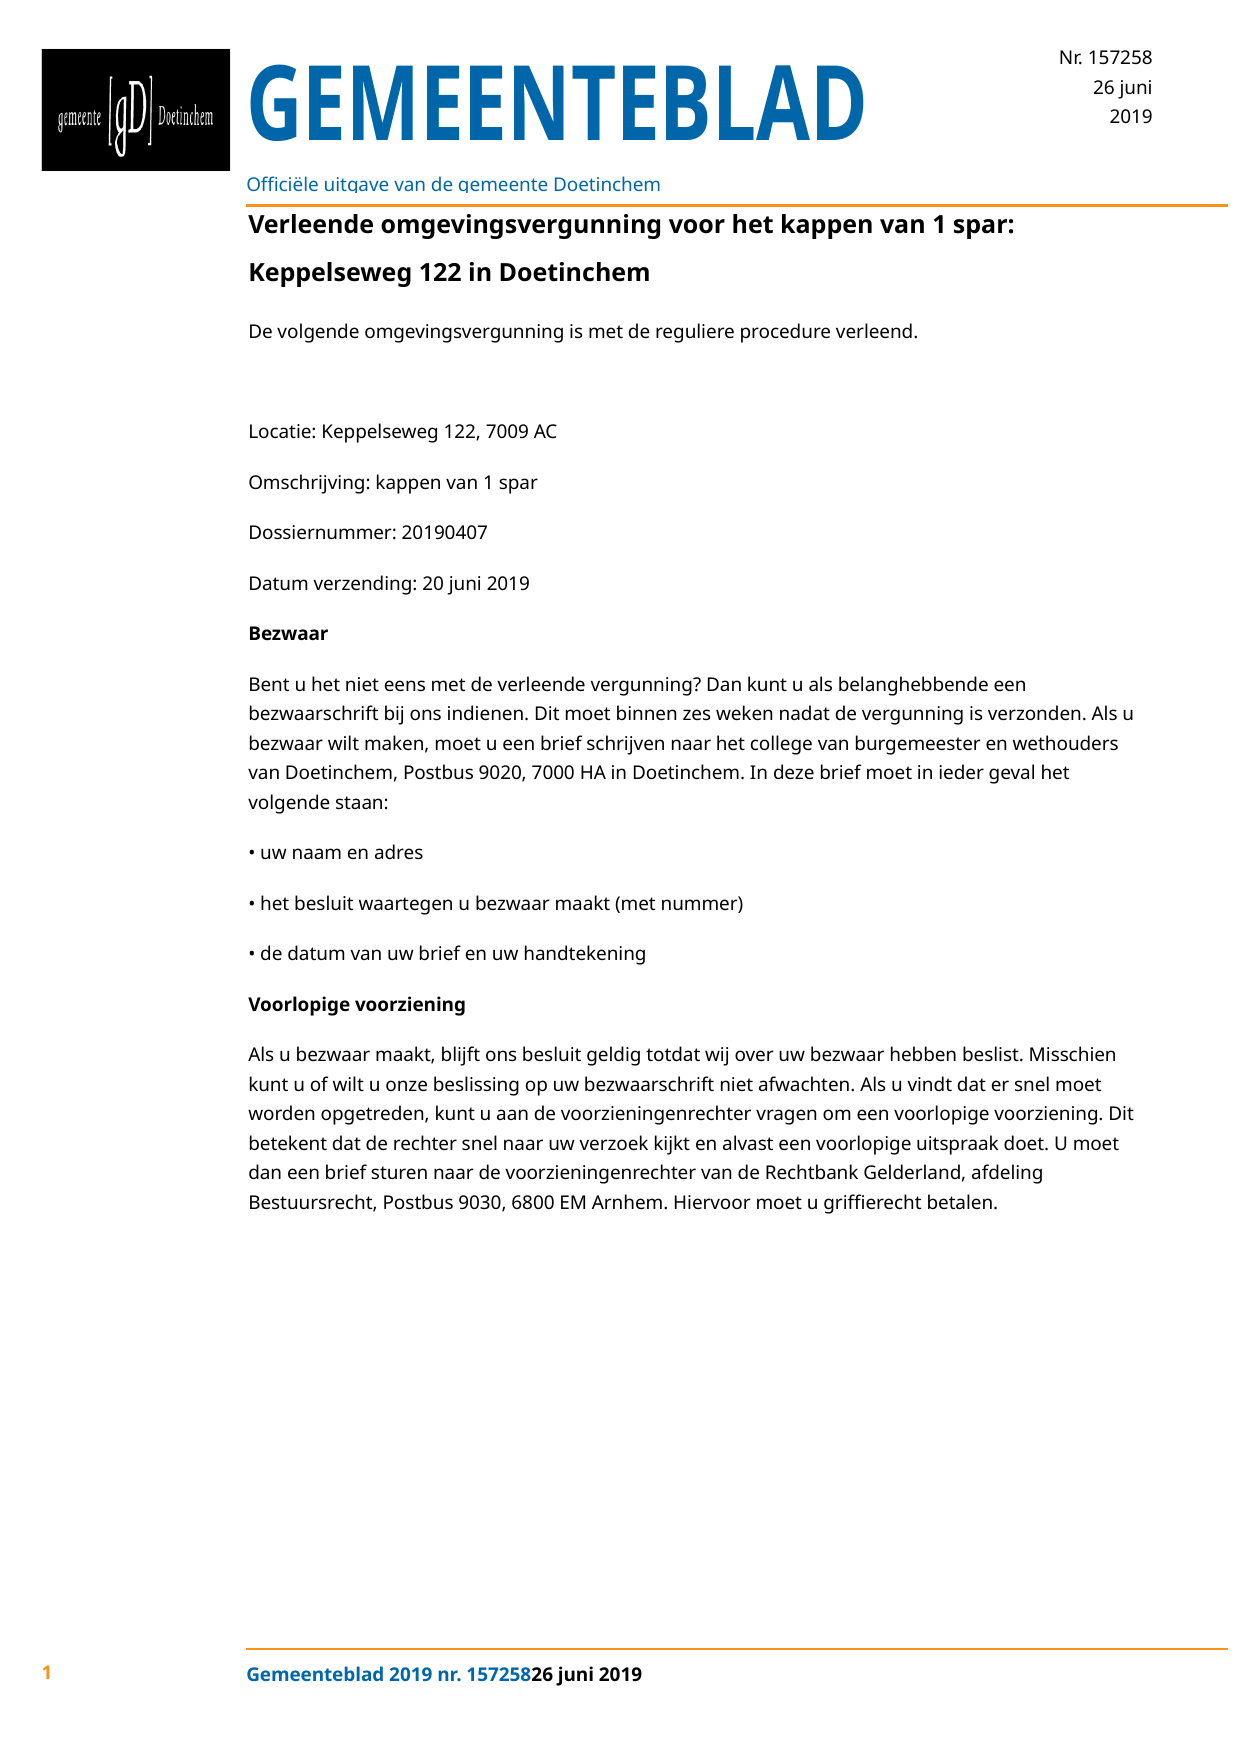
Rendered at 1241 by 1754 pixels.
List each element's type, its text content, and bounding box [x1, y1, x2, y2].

text Omschrijving: kappen van 1 spar [248, 469, 1152, 495]
text Als u bezwaar maakt, blijft ons besluit geldig totdat wij over uw bezwaar hebben beslist. Misschien kunt u of wilt u onze beslissing op uw bezwaarschrift niet afwachten. Als u vindt dat er snel moet worden opgetreden, kunt u aan de voorzieningenrechter vragen om een voorlopige voorziening. Dit betekent dat de rechter snel naar uw verzoek kijkt en alvast een voorlopige uitspraak doet. U moet dan een brief sturen naar de voorzieningenrechter van de Rechtbank Gelderland, afdeling Bestuursrecht, Postbus 9030, 6800 EM Arnhem. Hiervoor moet u griffierecht betalen. [248, 1041, 1152, 1215]
text • het besluit waartegen u bezwaar maakt (met nummer) [248, 890, 1152, 916]
text Voorlopige voorziening [248, 991, 1152, 1017]
text Bezwaar [248, 620, 1152, 646]
text De volgende omgevingsvergunning is met de reguliere procedure verleend. [248, 318, 1152, 344]
picture [41, 47, 231, 172]
text Datum verzending: 20 juni 2019 [248, 570, 1152, 596]
text Locatie: Keppelseweg 122, 7009 AC [248, 419, 1152, 444]
text • de datum van uw brief en uw handtekening [248, 940, 1152, 966]
text Bent u het niet eens met de verleende vergunning? Dan kunt u als belanghebbende een bezwaarschrift bij ons indienen. Dit moet binnen zes weken nadat de vergunning is verzonden. Als u bezwaar wilt maken, moet u een brief schrijven naar het college van burgemeester en wethouders van Doetinchem, Postbus 9020, 7000 HA in Doetinchem. In deze brief moet in ieder geval het volgende staan: [248, 671, 1152, 815]
text • uw naam en adres [248, 839, 1152, 865]
text Dossiernummer: 20190407 [248, 519, 1152, 545]
text Verleende omgevingsvergunning voor het kappen van 1 spar: Keppelseweg 122 in Doetinchem [248, 207, 1152, 288]
